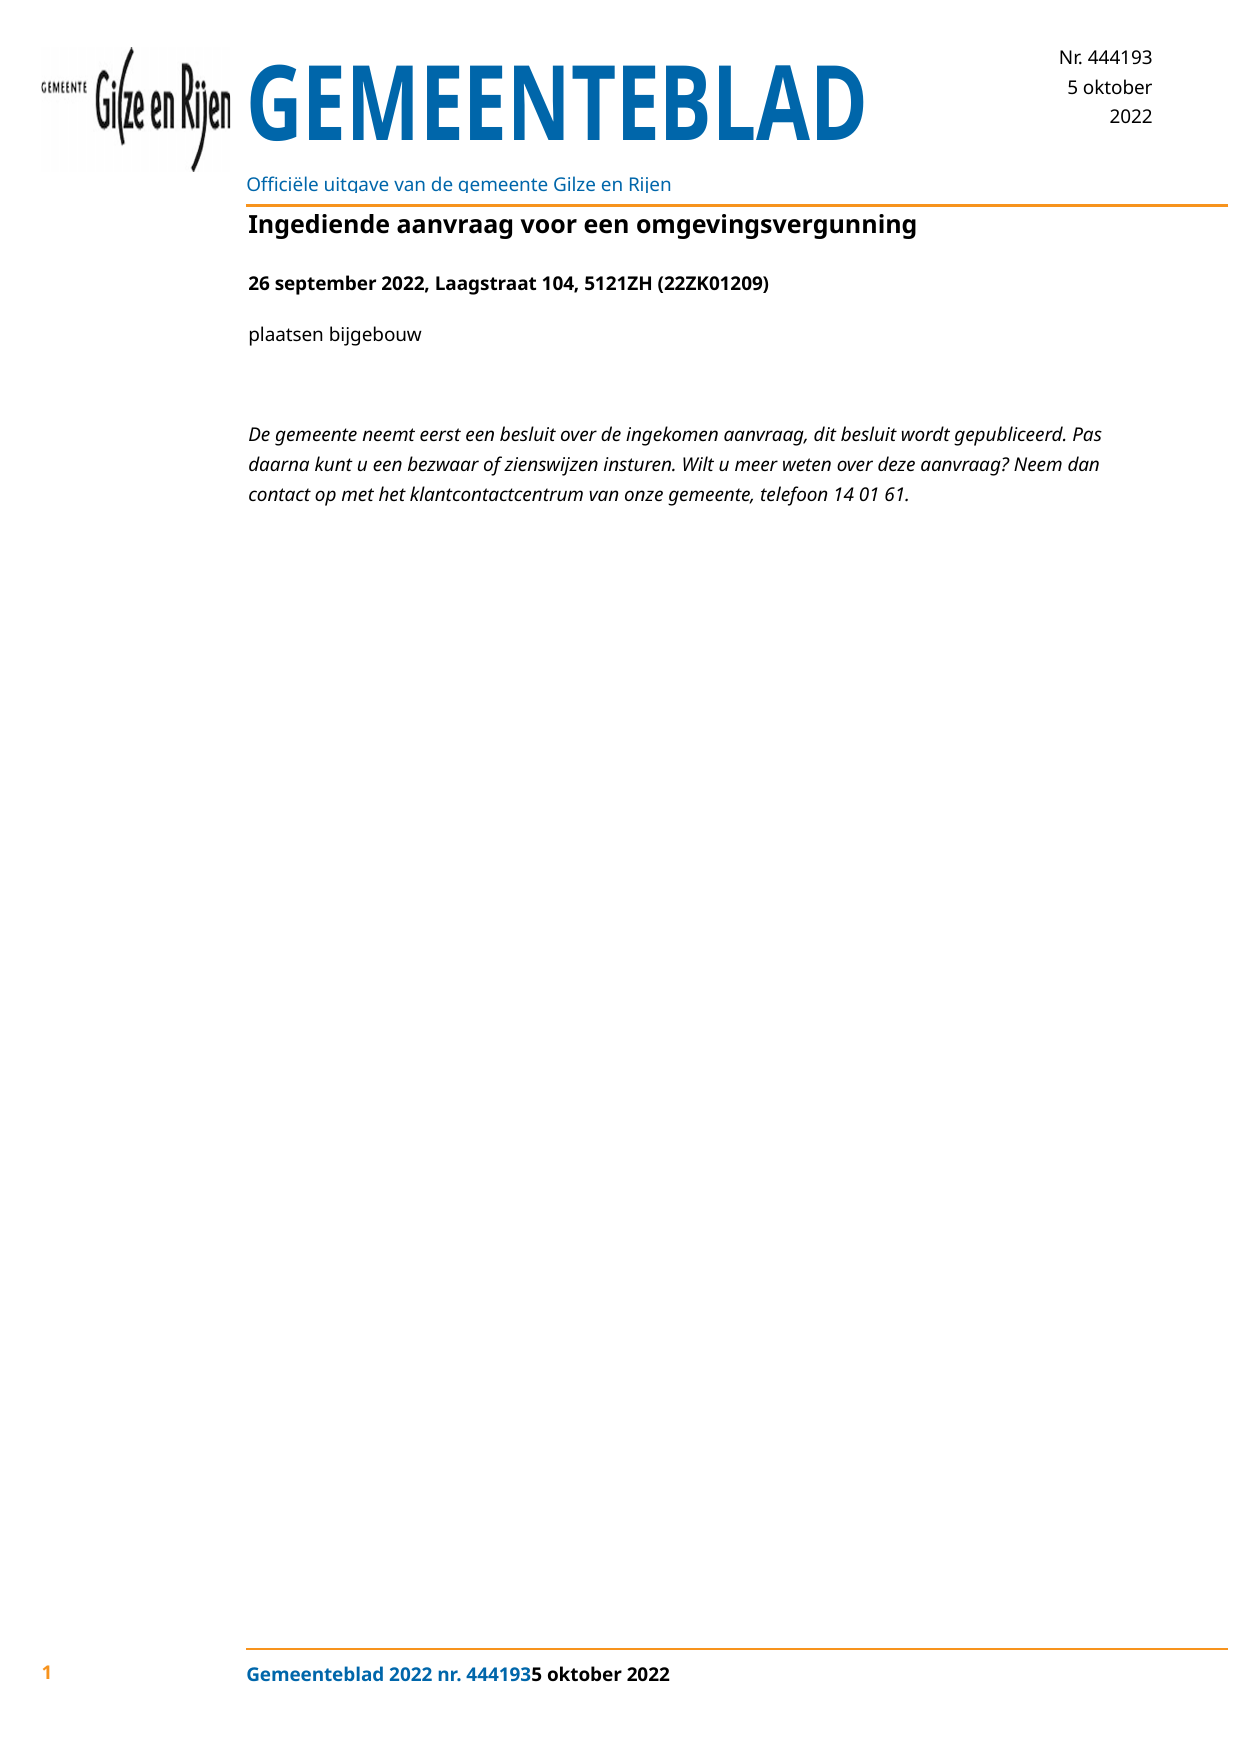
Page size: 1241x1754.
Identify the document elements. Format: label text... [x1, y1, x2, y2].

text plaatsen bijgebouw [248, 321, 1152, 346]
text Ingediende aanvraag voor een omgevingsvergunning [248, 207, 1152, 241]
text De gemeente neemt eerst een besluit over de ingekomen aanvraag, dit besluit wordt gepubliceerd. Pas daarna kunt u een bezwaar of zienswijzen insturen. Wilt u meer weten over deze aanvraag? Neem dan contact op met het klantcontactcentrum van onze gemeente, telefoon 14 01 61. [248, 422, 1152, 506]
picture [41, 47, 231, 172]
text 26 september 2022, Laagstraat 104, 5121ZH (22ZK01209) [248, 270, 1152, 296]
